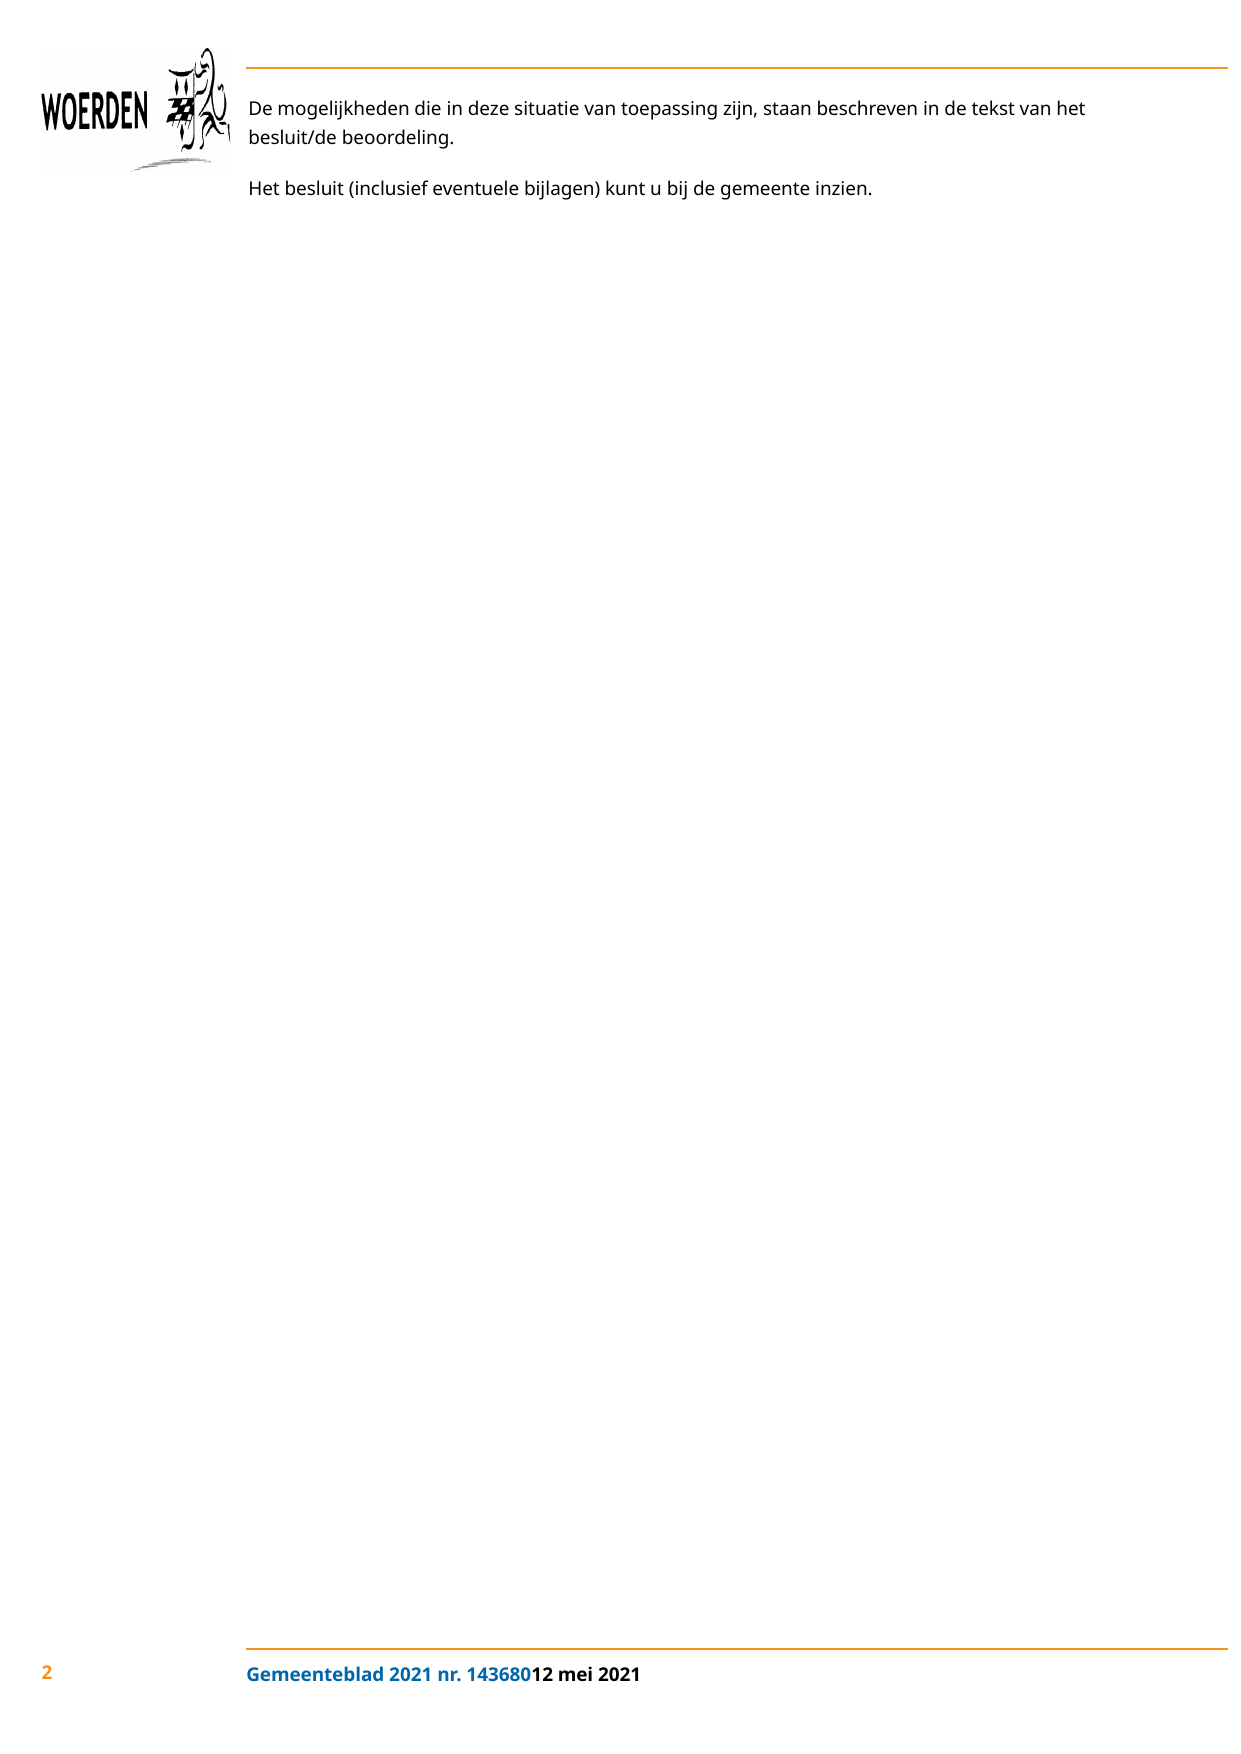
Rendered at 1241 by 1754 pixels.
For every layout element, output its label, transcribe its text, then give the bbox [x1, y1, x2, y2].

text De mogelijkheden die in deze situatie van toepassing zijn, staan beschreven in de tekst van het besluit/de beoordeling. [248, 95, 1152, 150]
text Het besluit (inclusief eventuele bijlagen) kunt u bij de gemeente inzien. [248, 175, 1152, 201]
picture [41, 47, 231, 172]
